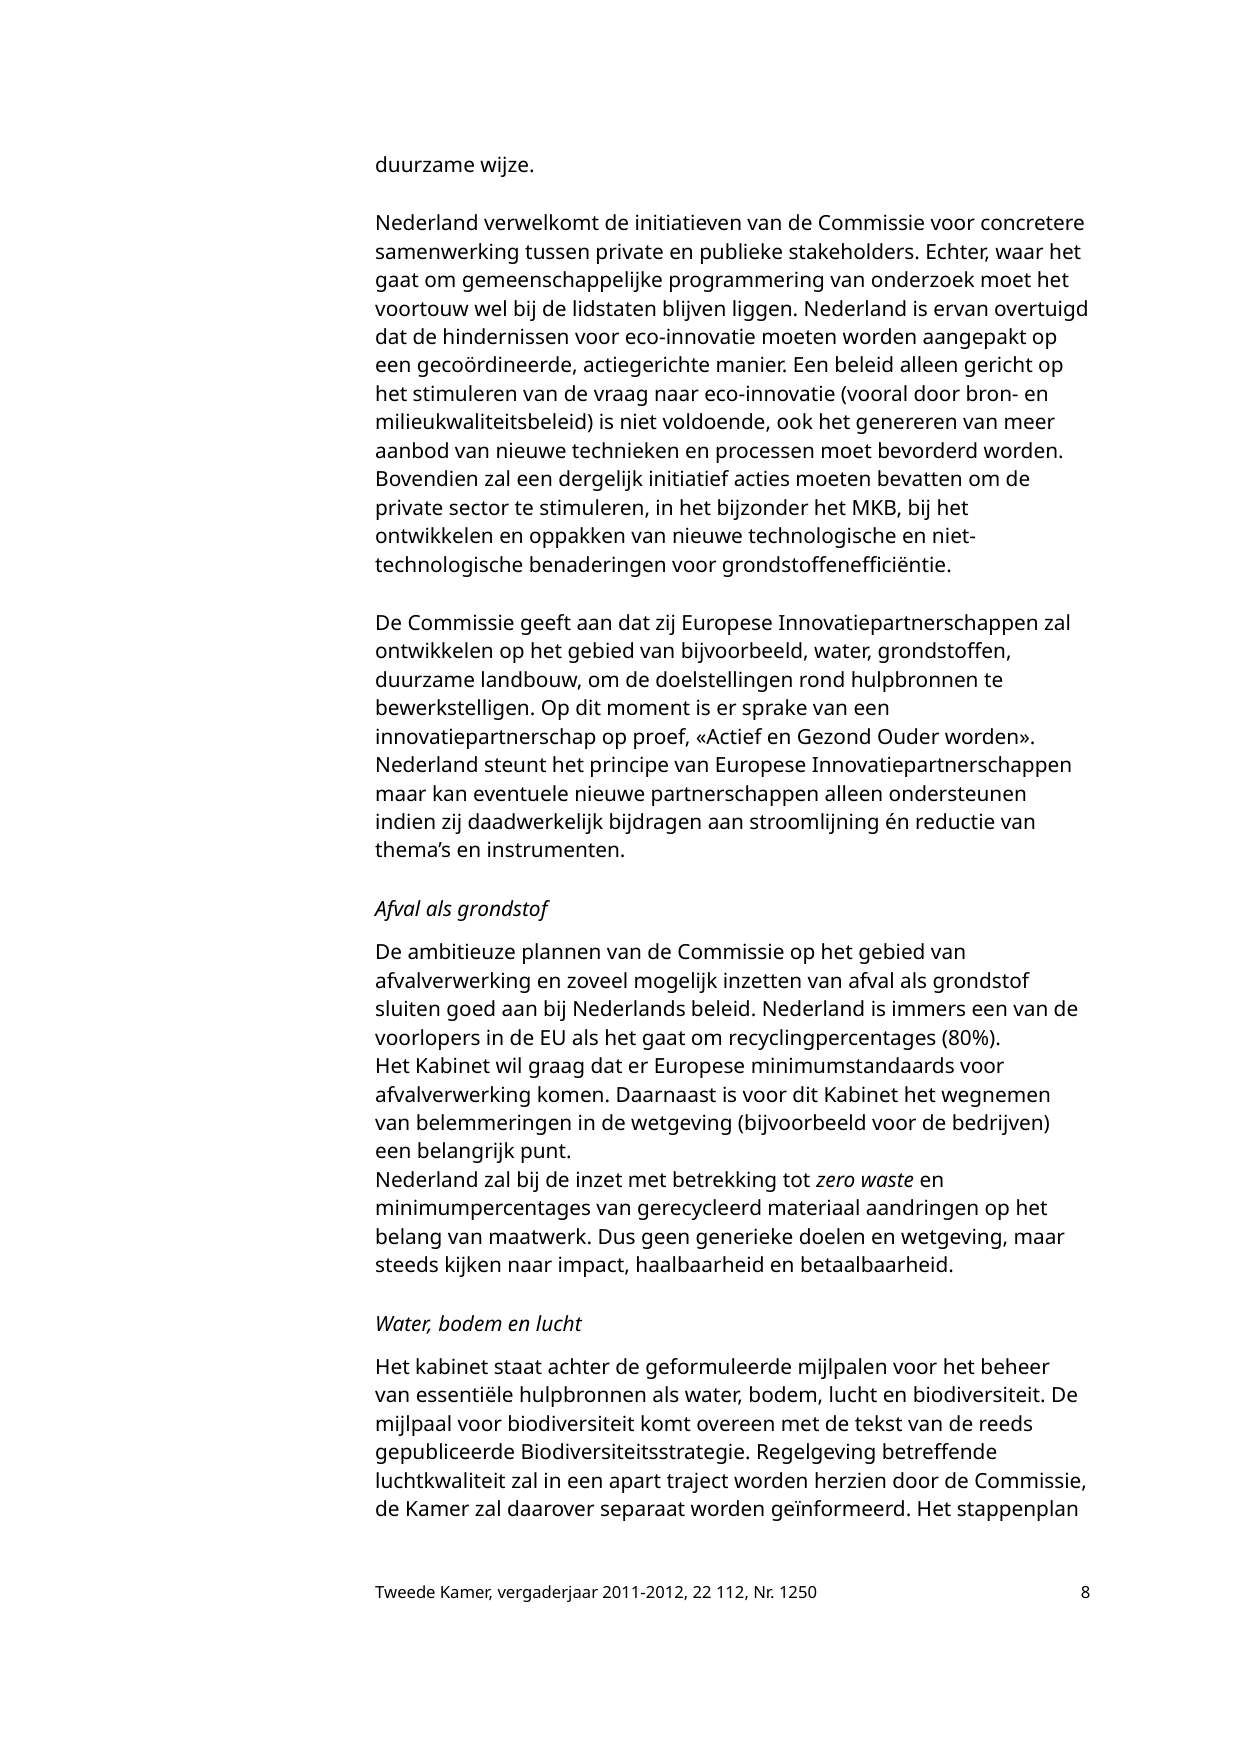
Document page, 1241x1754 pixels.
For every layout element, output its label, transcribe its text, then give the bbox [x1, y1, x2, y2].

text Afval als grondstof [375, 894, 1090, 922]
text Het Kabinet wil graag dat er Europese minimumstandaards voor afvalverwerking komen. Daarnaast is voor dit Kabinet het wegnemen van belemmeringen in de wetgeving (bijvoorbeeld voor de bedrijven) een belangrijk punt. [375, 1051, 1090, 1165]
text Nederland zal bij de inzet met betrekking tot zero waste en minimumpercentages van gerecycleerd materiaal aandringen op het belang van maatwerk. Dus geen generieke doelen en wetgeving, maar steeds kijken naar impact, haalbaarheid en betaalbaarheid. [375, 1165, 1090, 1279]
text Nederland verwelkomt de initiatieven van de Commissie voor concretere samenwerking tussen private en publieke stakeholders. Echter, waar het gaat om gemeenschappelijke programmering van onderzoek moet het voortouw wel bij de lidstaten blijven liggen. Nederland is ervan overtuigd dat de hindernissen voor eco-innovatie moeten worden aangepakt op een gecoördineerde, actiegerichte manier. Een beleid alleen gericht op het stimuleren van de vraag naar eco-innovatie (vooral door bron- en milieukwaliteitsbeleid) is niet voldoende, ook het genereren van meer aanbod van nieuwe technieken en processen moet bevorderd worden. Bovendien zal een dergelijk initiatief acties moeten bevatten om de private sector te stimuleren, in het bijzonder het MKB, bij het ontwikkelen en oppakken van nieuwe technologische en niet-technologische benaderingen voor grondstoffenefficiëntie. [375, 208, 1090, 578]
text De Commissie geeft aan dat zij Europese Innovatiepartnerschappen zal ontwikkelen op het gebied van bijvoorbeeld, water, grondstoffen, duurzame landbouw, om de doelstellingen rond hulpbronnen te bewerkstelligen. Op dit moment is er sprake van een innovatiepartnerschap op proef, «Actief en Gezond Ouder worden». Nederland steunt het principe van Europese Innovatiepartnerschappen maar kan eventuele nieuwe partnerschappen alleen ondersteunen indien zij daadwerkelijk bijdragen aan stroomlijning én reductie van thema’s en instrumenten. [375, 608, 1090, 864]
text duurzame wijze. [375, 150, 1090, 178]
text Het kabinet staat achter de geformuleerde mijlpalen voor het beheer van essentiële hulpbronnen als water, bodem, lucht en biodiversiteit. De mijlpaal voor biodiversiteit komt overeen met de tekst van de reeds gepubliceerde Biodiversiteitsstrategie. Regelgeving betreffende luchtkwaliteit zal in een apart traject worden herzien door de Commissie, de Kamer zal daarover separaat worden geïnformeerd. Het stappenplan [375, 1352, 1090, 1523]
text Water, bodem en lucht [375, 1309, 1090, 1337]
text De ambitieuze plannen van de Commissie op het gebied van afvalverwerking en zoveel mogelijk inzetten van afval als grondstof sluiten goed aan bij Nederlands beleid. Nederland is immers een van de voorlopers in de EU als het gaat om recyclingpercentages (80%). [375, 937, 1090, 1051]
